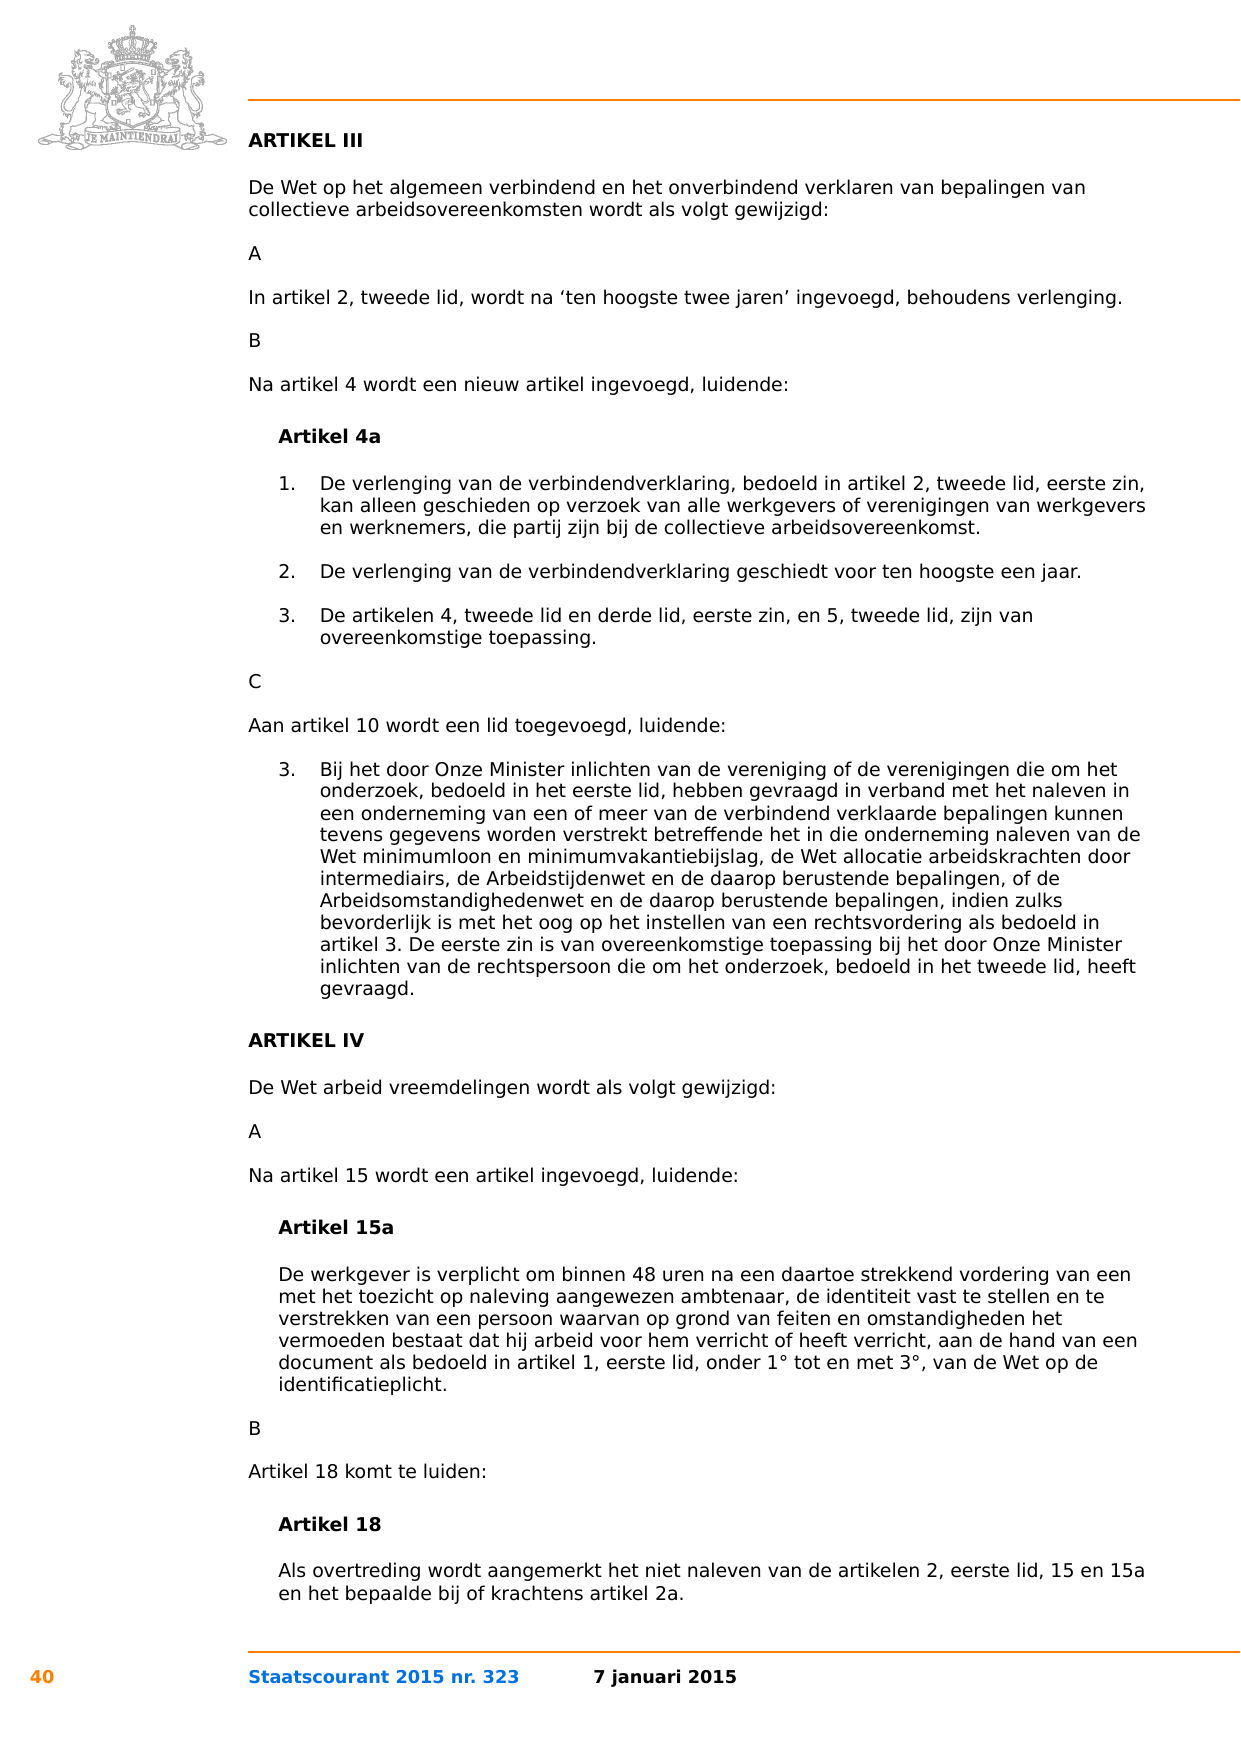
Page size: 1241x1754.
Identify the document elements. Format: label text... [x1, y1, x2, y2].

text A [248, 1121, 1163, 1143]
text 3. Bij het door Onze Minister inlichten van de vereniging of de verenigingen die om het onderzoek, bedoeld in het eerste lid, hebben gevraagd in verband met het naleven in een onderneming van een of meer van de verbindend verklaarde bepalingen kunnen tevens gegevens worden verstrekt betreffende het in die onderneming naleven van de Wet minimumloon en minimumvakantiebijslag, de Wet allocatie arbeidskrachten door intermediairs, de Arbeidstijdenwet en de daarop berustende bepalingen, of de Arbeidsomstandighedenwet en de daarop berustende bepalingen, indien zulks bevorderlijk is met het oog op het instellen van een rechtsvordering als bedoeld in artikel 3. De eerste zin is van overeenkomstige toepassing bij het door Onze Minister inlichten van de rechtspersoon die om het onderzoek, bedoeld in het tweede lid, heeft gevraagd. [278, 758, 1163, 1000]
text De Wet op het algemeen verbindend en het onverbindend verklaren van bepalingen van collectieve arbeidsovereenkomsten wordt als volgt gewijzigd: [248, 177, 1163, 221]
subtitle ARTIKEL IV [248, 1030, 1163, 1052]
text B [248, 1418, 1163, 1439]
text Als overtreding wordt aangemerkt het niet naleven van de artikelen 2, eerste lid, 15 en 15a en het bepaalde bij of krachtens artikel 2a. [278, 1560, 1163, 1604]
picture [38, 25, 227, 150]
text De Wet arbeid vreemdelingen wordt als volgt gewijzigd: [248, 1077, 1163, 1099]
text Aan artikel 10 wordt een lid toegevoegd, luidende: [248, 714, 1163, 737]
text 2. De verlenging van de verbindendverklaring geschiedt voor ten hoogste een jaar. [278, 561, 1163, 583]
text De werkgever is verplicht om binnen 48 uren na een daartoe strekkend vordering van een met het toezicht op naleving aangewezen ambtenaar, de identiteit vast te stellen en te verstrekken van een persoon waarvan op grond van feiten en omstandigheden het vermoeden bestaat dat hij arbeid voor hem verricht of heeft verricht, aan de hand van een document als bedoeld in artikel 1, eerste lid, onder 1° tot en met 3°, van de Wet op de identificatieplicht. [278, 1264, 1163, 1396]
text In artikel 2, tweede lid, wordt na ‘ten hoogste twee jaren’ ingevoegd, behoudens verlenging. [248, 287, 1163, 308]
text Na artikel 15 wordt een artikel ingevoegd, luidende: [248, 1165, 1163, 1187]
text 1. De verlenging van de verbindendverklaring, bedoeld in artikel 2, tweede lid, eerste zin, kan alleen geschieden op verzoek van alle werkgevers of verenigingen van werkgevers en werknemers, die partij zijn bij de collectieve arbeidsovereenkomst. [278, 473, 1163, 539]
subtitle ARTIKEL III [248, 130, 1163, 152]
subtitle Artikel 15a [278, 1217, 1163, 1239]
text B [248, 330, 1163, 352]
text C [248, 671, 1163, 693]
text Artikel 18 komt te luiden: [248, 1461, 1163, 1483]
subtitle Artikel 18 [278, 1513, 1163, 1535]
subtitle Artikel 4a [278, 426, 1163, 448]
text Na artikel 4 wordt een nieuw artikel ingevoegd, luidende: [248, 374, 1163, 396]
text A [248, 243, 1163, 265]
text 3. De artikelen 4, tweede lid en derde lid, eerste zin, en 5, tweede lid, zijn van overeenkomstige toepassing. [278, 605, 1163, 649]
